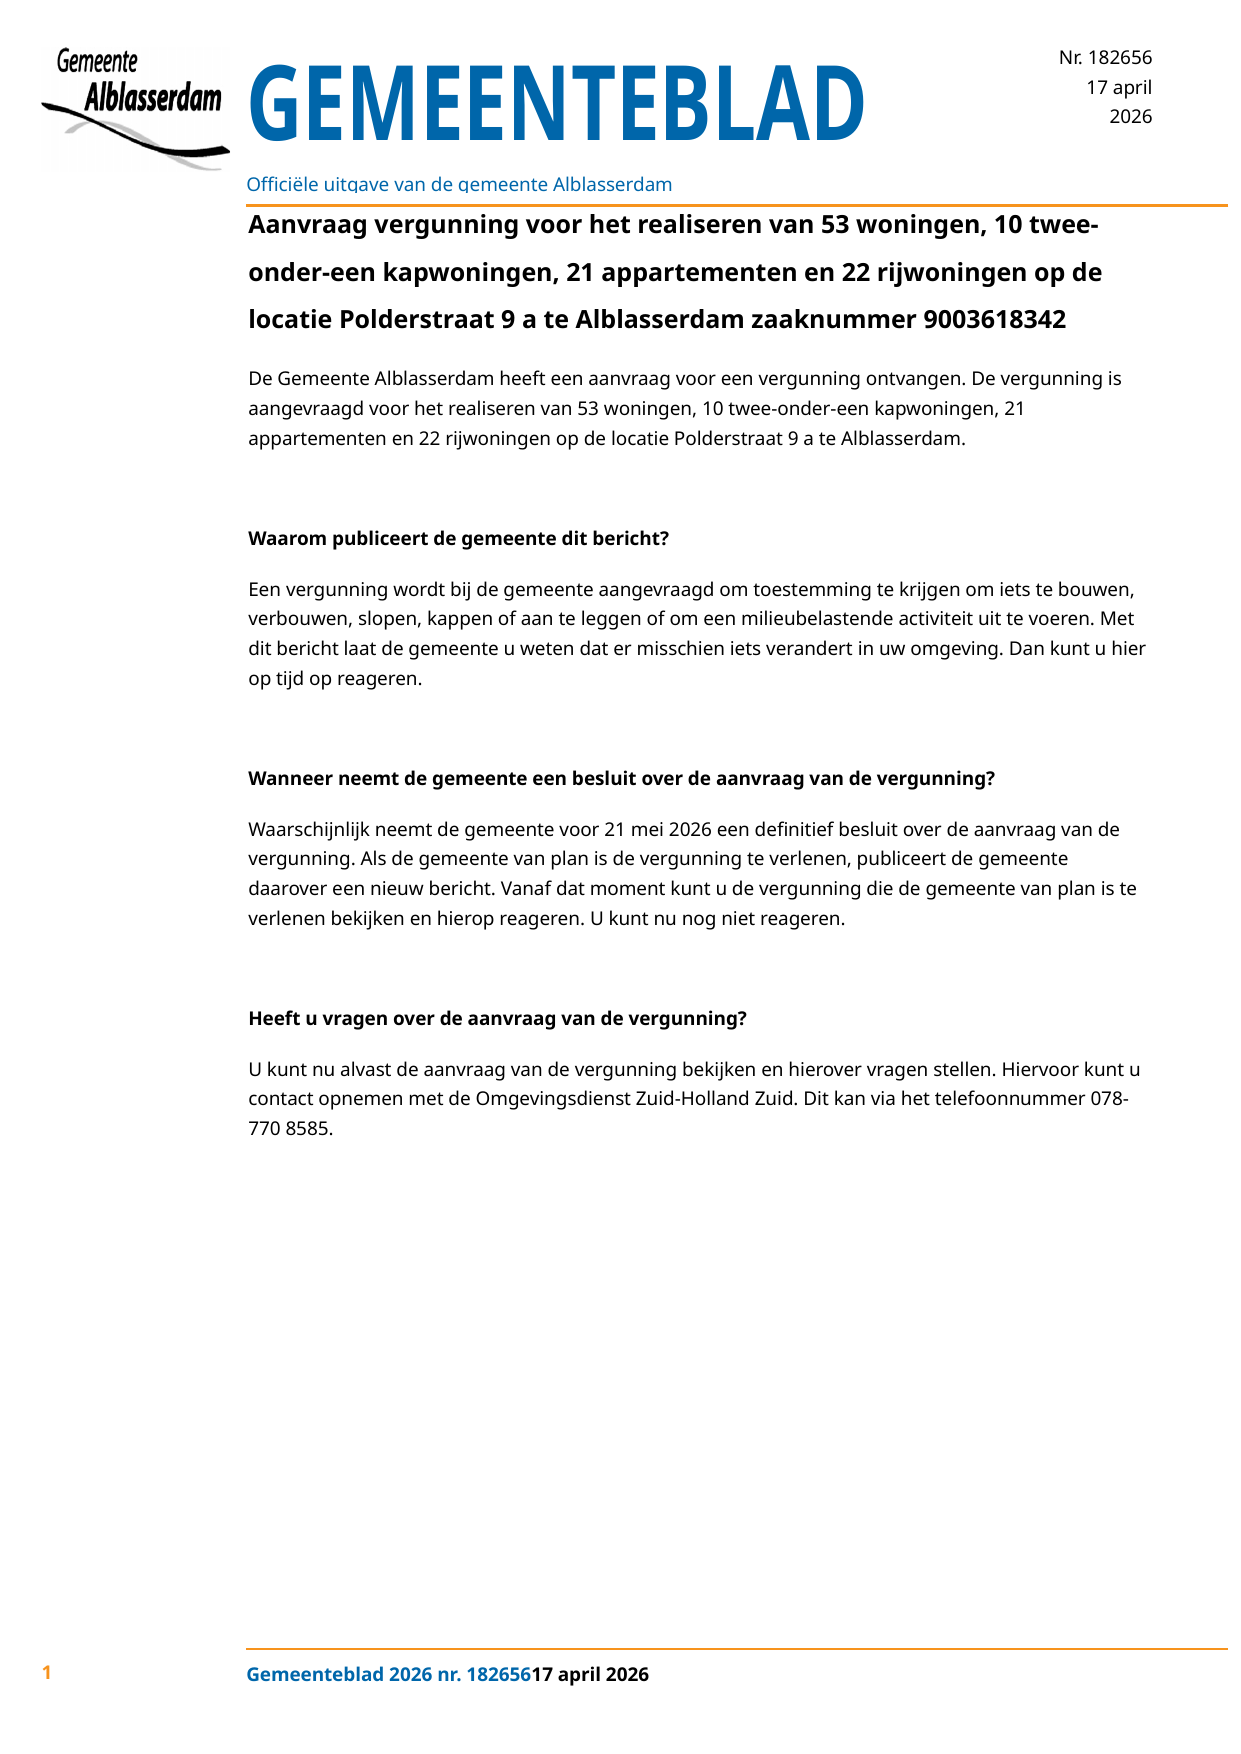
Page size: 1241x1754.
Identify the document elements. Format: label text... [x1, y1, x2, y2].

text Aanvraag vergunning voor het realiseren van 53 woningen, 10 twee-onder-een kapwoningen, 21 appartementen en 22 rijwoningen op de locatie Polderstraat 9 a te Alblasserdam zaaknummer 9003618342 [248, 207, 1152, 336]
text U kunt nu alvast de aanvraag van de vergunning bekijken en hierover vragen stellen. Hiervoor kunt u contact opnemen met de Omgevingsdienst Zuid-Holland Zuid. Dit kan via het telefoonnummer 078-770 8585. [248, 1056, 1152, 1141]
text Wanneer neemt de gemeente een besluit over de aanvraag van de vergunning? [248, 766, 1152, 791]
picture [41, 47, 231, 172]
text Waarschijnlijk neemt de gemeente voor 21 mei 2026 een definitief besluit over de aanvraag van de vergunning. Als de gemeente van plan is de vergunning te verlenen, publiceert de gemeente daarover een nieuw bericht. Vanaf dat moment kunt u de vergunning die de gemeente van plan is te verlenen bekijken en hierop reageren. U kunt nu nog niet reageren. [248, 816, 1152, 930]
text Waarom publiceert de gemeente dit bericht? [248, 526, 1152, 551]
text Een vergunning wordt bij de gemeente aangevraagd om toestemming te krijgen om iets te bouwen, verbouwen, slopen, kappen of aan te leggen of om een milieubelastende activiteit uit te voeren. Met dit bericht laat de gemeente u weten dat er misschien iets verandert in uw omgeving. Dan kunt u hier op tijd op reageren. [248, 576, 1152, 690]
text De Gemeente Alblasserdam heeft een aanvraag voor een vergunning ontvangen. De vergunning is aangevraagd voor het realiseren van 53 woningen, 10 twee-onder-een kapwoningen, 21 appartementen en 22 rijwoningen op de locatie Polderstraat 9 a te Alblasserdam. [248, 366, 1152, 450]
text Heeft u vragen over de aanvraag van de vergunning? [248, 1006, 1152, 1031]
